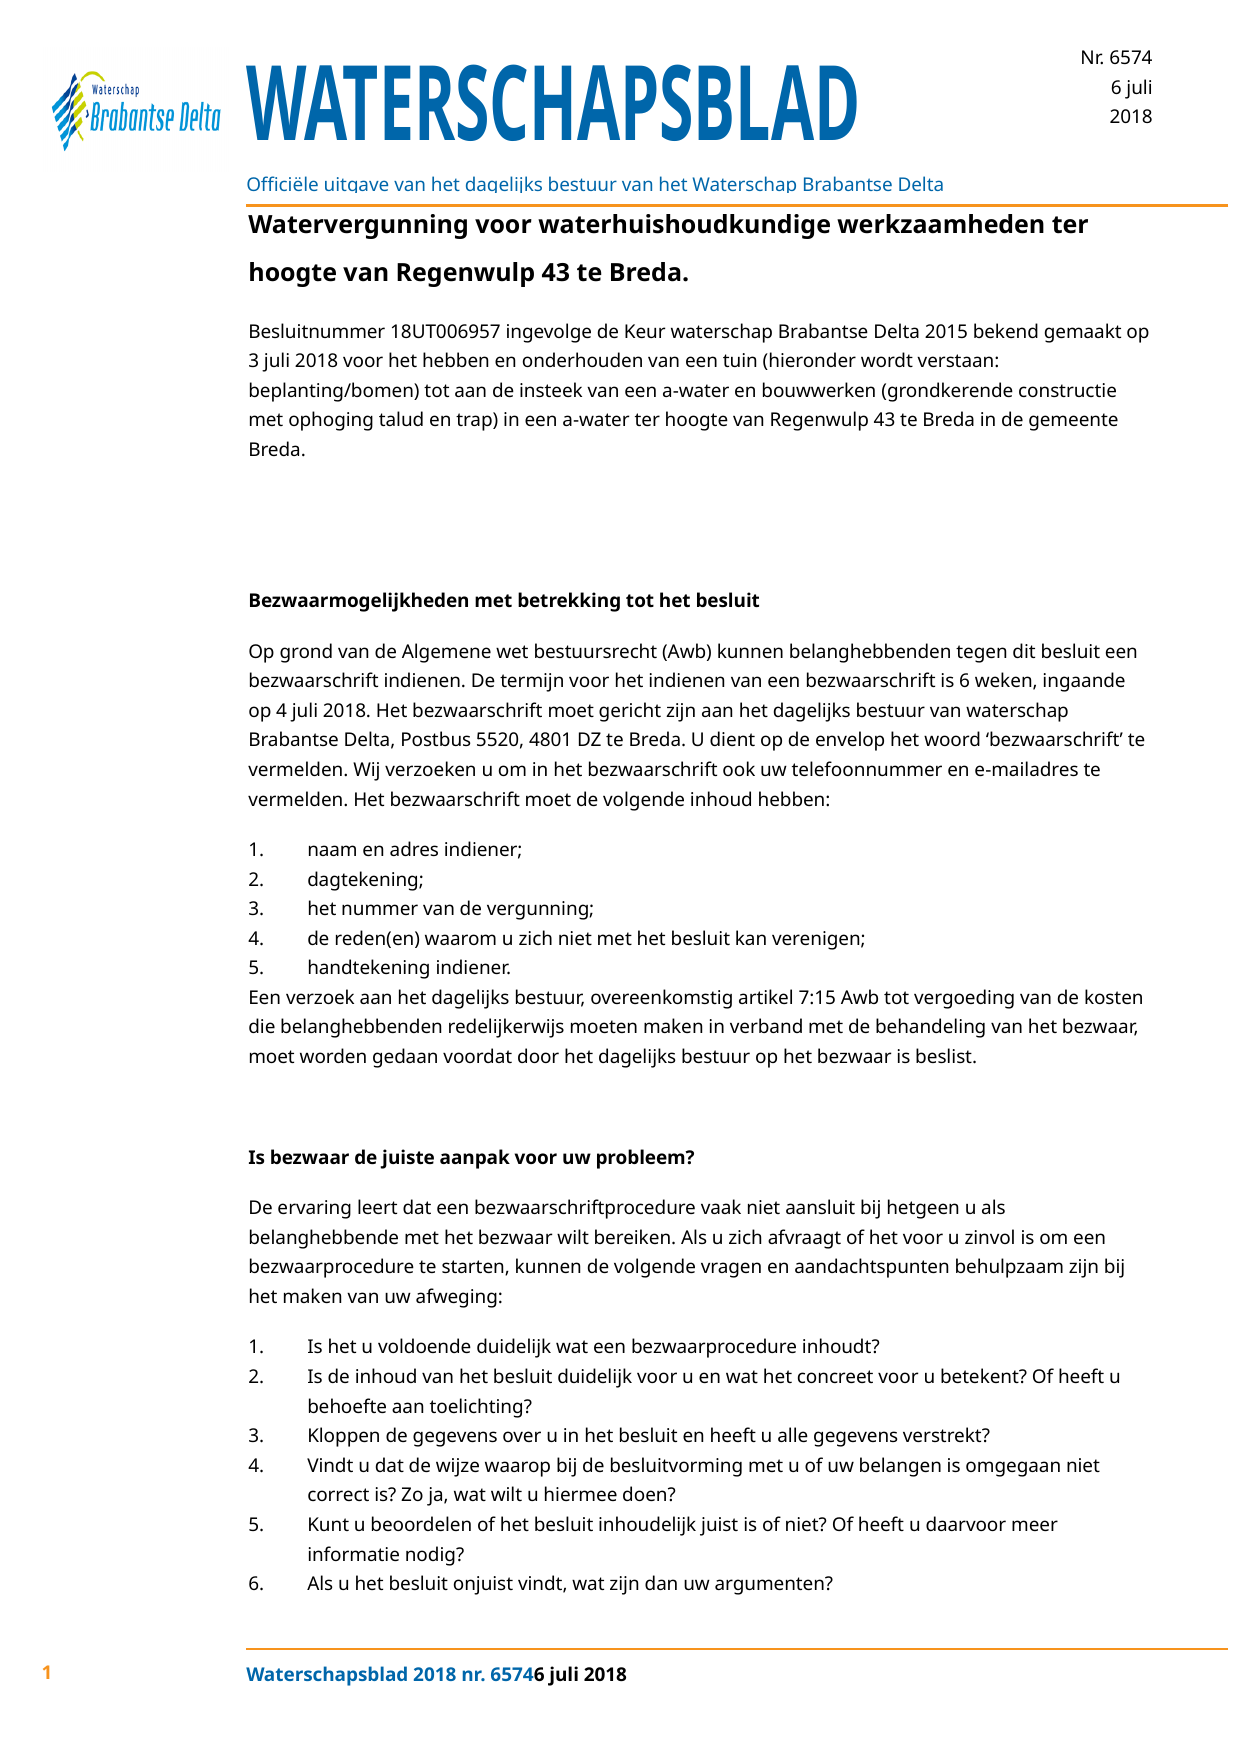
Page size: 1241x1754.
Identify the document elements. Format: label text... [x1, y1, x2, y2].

picture [41, 47, 231, 172]
list Kunt u beoordelen of het besluit inhoudelijk juist is of niet? Of heeft u daarvoor meer informatie nodig? [248, 1511, 1152, 1567]
list Vindt u dat de wijze waarop bij de besluitvorming met u of uw belangen is omgegaan niet correct is? Zo ja, wat wilt u hiermee doen? [248, 1452, 1152, 1507]
text Besluitnummer 18UT006957 ingevolge de Keur waterschap Brabantse Delta 2015 bekend gemaakt op 3 juli 2018 voor het hebben en onderhouden van een tuin (hieronder wordt verstaan: beplanting/bomen) tot aan de insteek van een a-water en bouwwerken (grondkerende constructie met ophoging talud en trap) in een a-water ter hoogte van Regenwulp 43 te Breda in de gemeente Breda. [248, 318, 1152, 462]
list handtekening indiener. [248, 954, 1152, 980]
list Als u het besluit onjuist vindt, wat zijn dan uw argumenten? [248, 1570, 1152, 1596]
text Watervergunning voor waterhuishoudkundige werkzaamheden ter hoogte van Regenwulp 43 te Breda. [248, 207, 1152, 288]
list dagtekening; [248, 866, 1152, 892]
list Kloppen de gegevens over u in het besluit en heeft u alle gegevens verstrekt? [248, 1422, 1152, 1448]
list Is de inhoud van het besluit duidelijk voor u en wat het concreet voor u betekent? Of heeft u behoefte aan toelichting? [248, 1363, 1152, 1419]
text Bezwaarmogelijkheden met betrekking tot het besluit [248, 587, 1152, 613]
list naam en adres indiener; [248, 836, 1152, 862]
text De ervaring leert dat een bezwaarschriftprocedure vaak niet aansluit bij hetgeen u als belanghebbende met het bezwaar wilt bereiken. Als u zich afvraagt of het voor u zinvol is om een bezwaarprocedure te starten, kunnen de volgende vragen en aandachtspunten behulpzaam zijn bij het maken van uw afweging: [248, 1194, 1152, 1309]
list Is het u voldoende duidelijk wat een bezwaarprocedure inhoudt? [248, 1334, 1152, 1359]
list de reden(en) waarom u zich niet met het besluit kan verenigen; [248, 925, 1152, 951]
text Een verzoek aan het dagelijks bestuur, overeenkomstig artikel 7:15 Awb tot vergoeding van de kosten die belanghebbenden redelijkerwijs moeten maken in verband met de behandeling van het bezwaar, moet worden gedaan voordat door het dagelijks bestuur op het bezwaar is beslist. [248, 984, 1152, 1069]
text Is bezwaar de juiste aanpak voor uw probleem? [248, 1144, 1152, 1170]
text Op grond van de Algemene wet bestuursrecht (Awb) kunnen belanghebbenden tegen dit besluit een bezwaarschrift indienen. De termijn voor het indienen van een bezwaarschrift is 6 weken, ingaande op 4 juli 2018. Het bezwaarschrift moet gericht zijn aan het dagelijks bestuur van waterschap Brabantse Delta, Postbus 5520, 4801 DZ te Breda. U dient op de envelop het woord ‘bezwaarschrift’ te vermelden. Wij verzoeken u om in het bezwaarschrift ook uw telefoonnummer en e‑mailadres te vermelden. Het bezwaarschrift moet de volgende inhoud hebben: [248, 638, 1152, 812]
list het nummer van de vergunning; [248, 895, 1152, 921]
